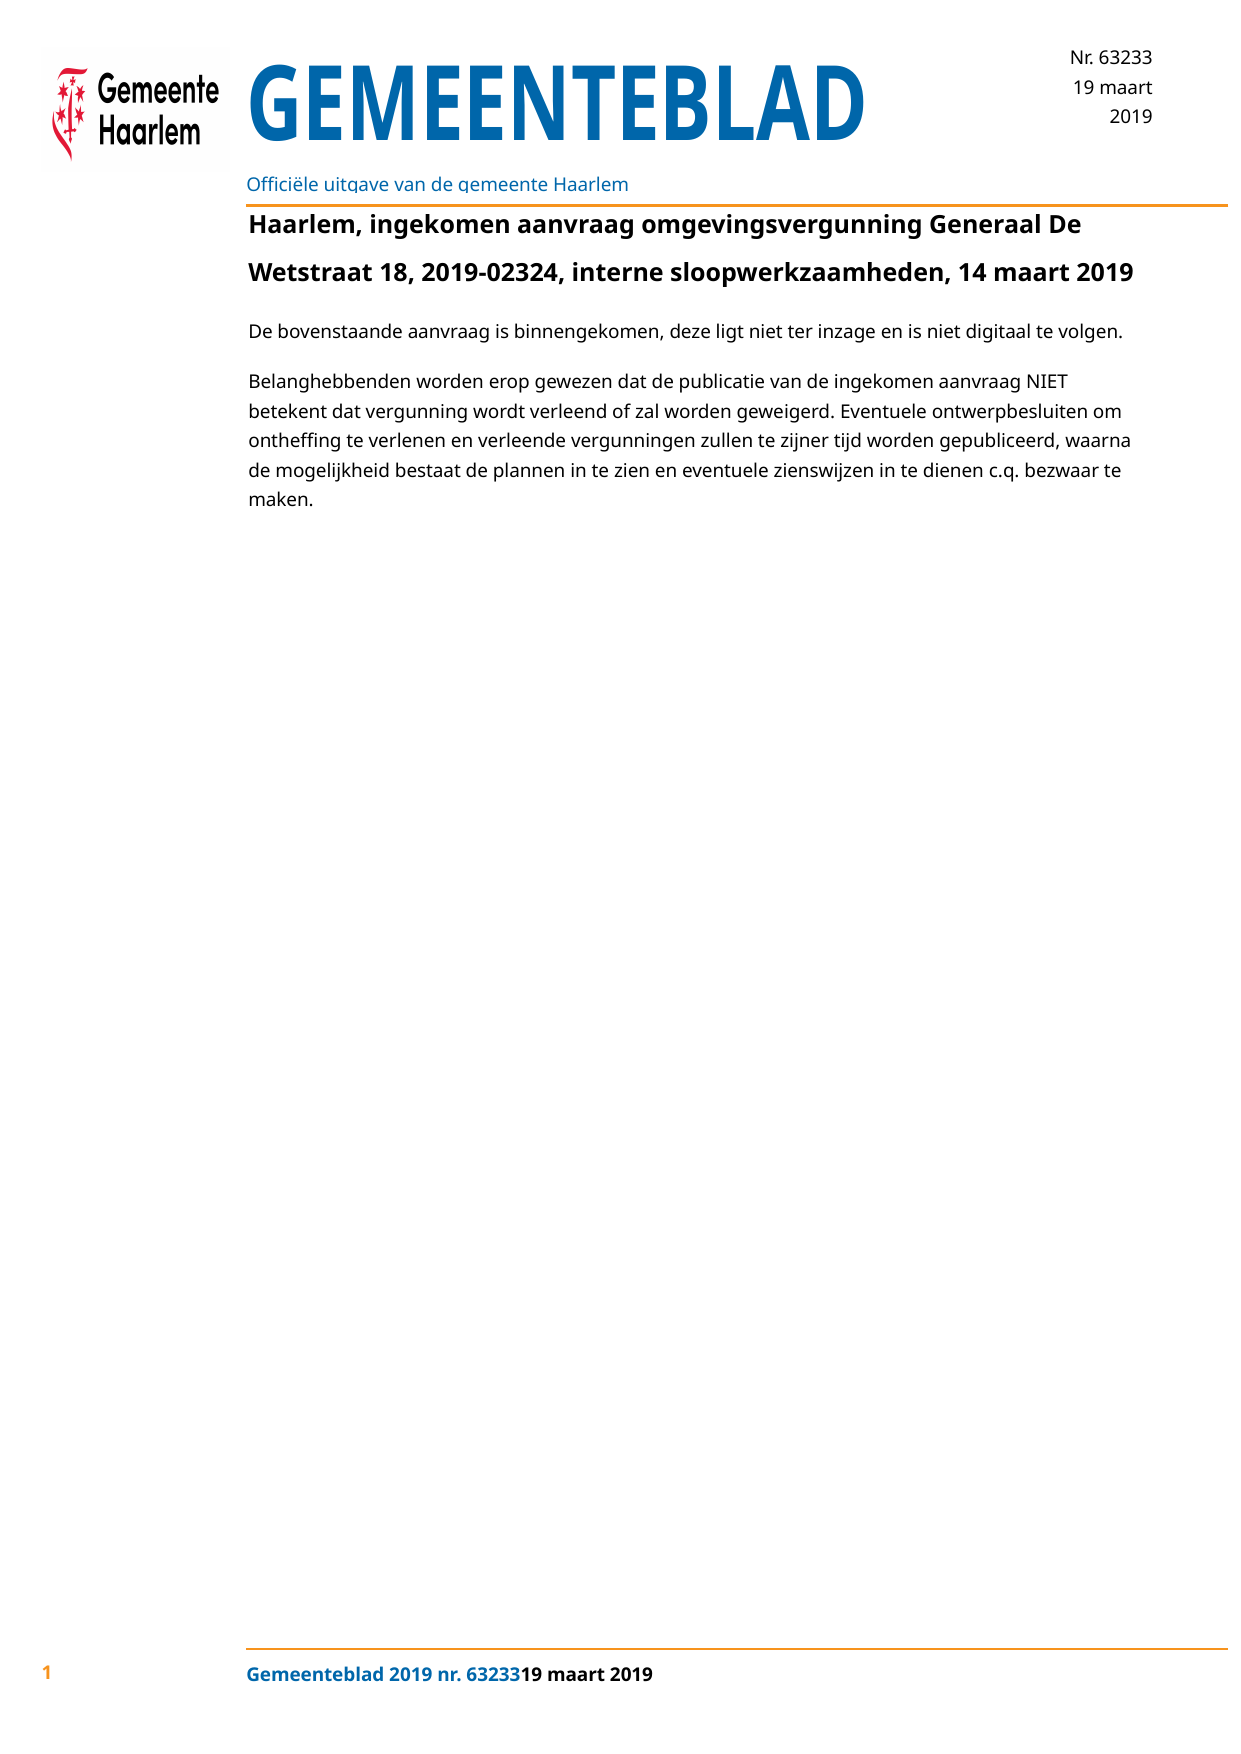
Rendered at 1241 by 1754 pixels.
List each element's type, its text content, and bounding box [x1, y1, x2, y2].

text Haarlem, ingekomen aanvraag omgevingsvergunning Generaal De Wetstraat 18, 2019-02324, interne sloopwerkzaamheden, 14 maart 2019 [248, 207, 1152, 288]
text Belanghebbenden worden erop gewezen dat de publicatie van de ingekomen aanvraag NIET betekent dat vergunning wordt verleend of zal worden geweigerd. Eventuele ontwerpbesluiten om ontheffing te verlenen en verleende vergunningen zullen te zijner tijd worden gepubliceerd, waarna de mogelijkheid bestaat de plannen in te zien en eventuele zienswijzen in te dienen c.q. bezwaar te maken. [248, 368, 1152, 512]
text De bovenstaande aanvraag is binnengekomen, deze ligt niet ter inzage en is niet digitaal te volgen. [248, 318, 1152, 344]
picture [41, 47, 231, 172]
